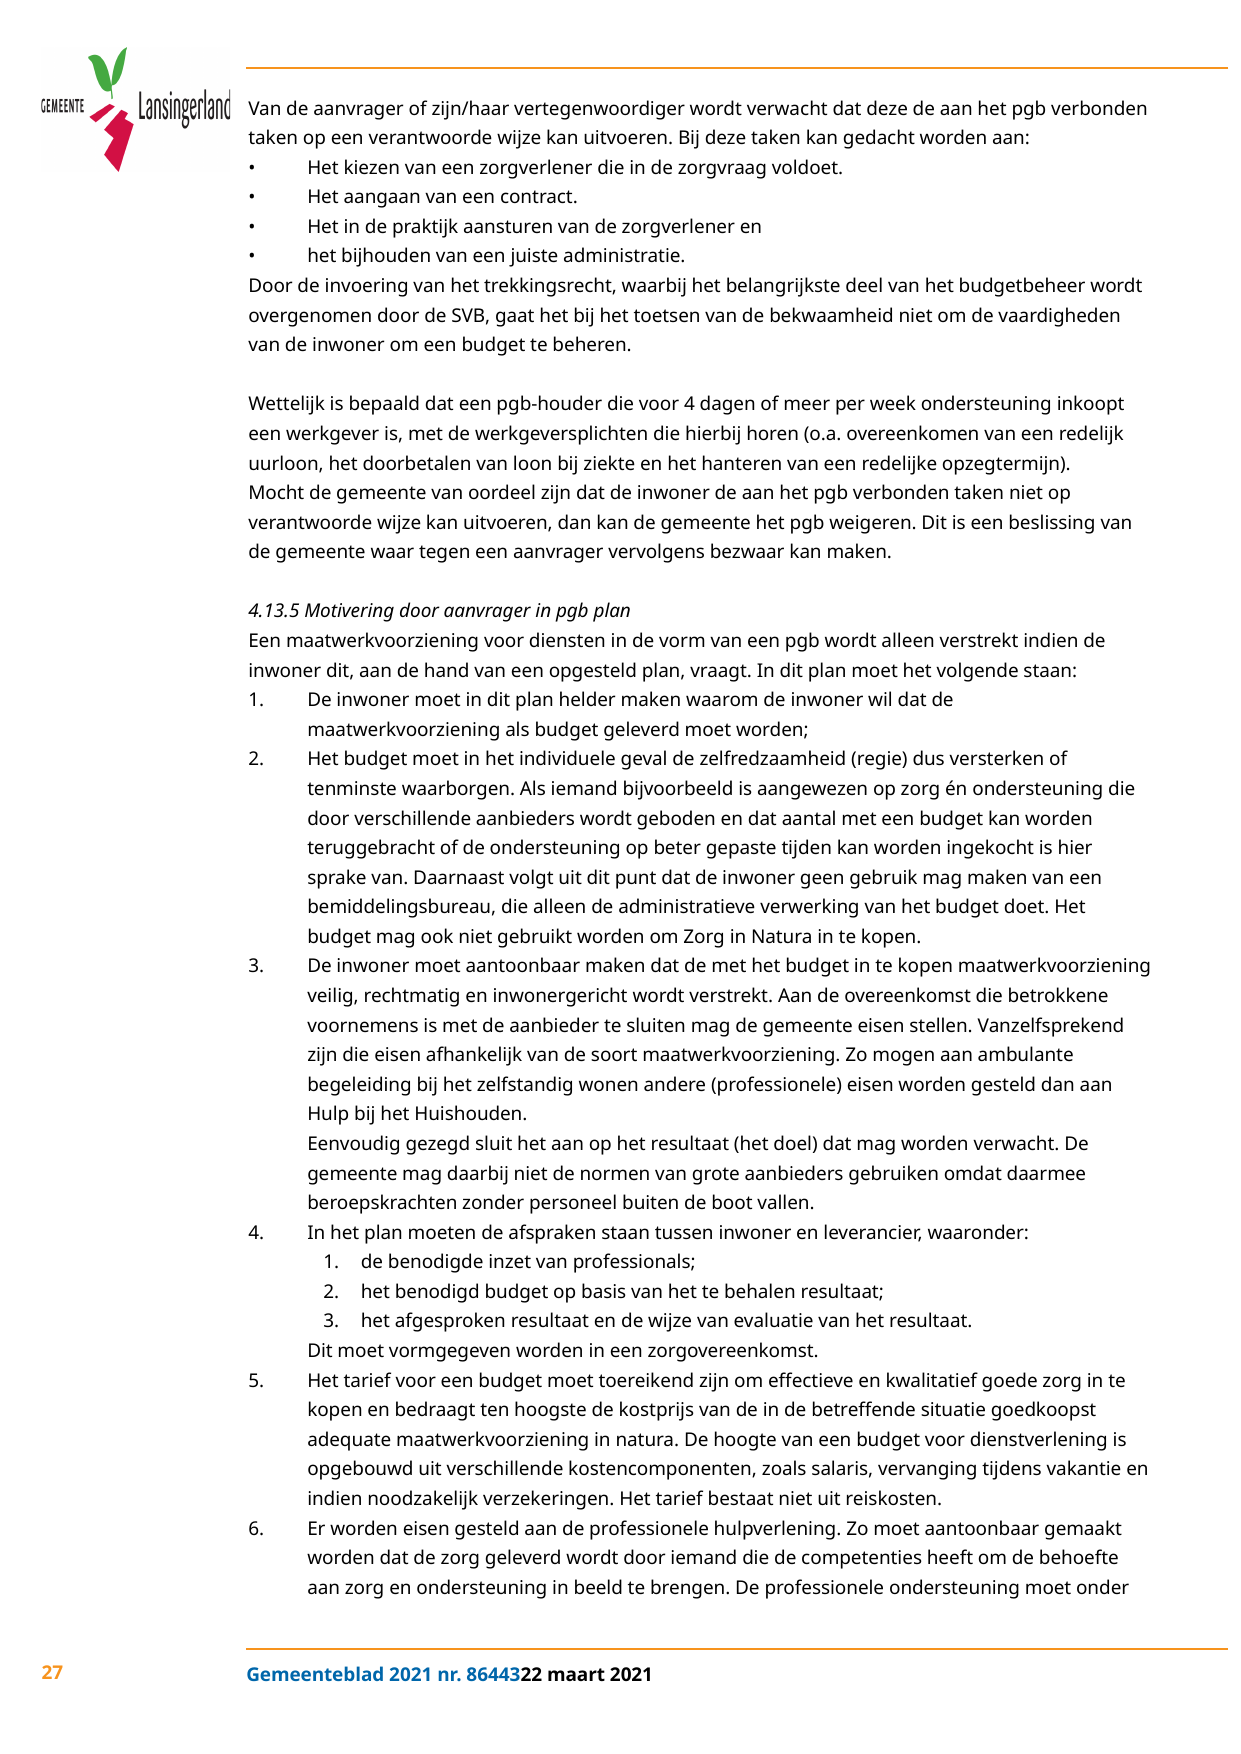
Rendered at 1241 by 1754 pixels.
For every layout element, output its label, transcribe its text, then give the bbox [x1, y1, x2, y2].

list Het tarief voor een budget moet toereikend zijn om effectieve en kwalitatief goede zorg in te kopen en bedraagt ten hoogste de kostprijs van de in de betreffende situatie goedkoopst adequate maatwerkvoorziening in natura. De hoogte van een budget voor dienstverlening is opgebouwd uit verschillende kostencomponenten, zoals salaris, vervanging tijdens vakantie en indien noodzakelijk verzekeringen. Het tarief bestaat niet uit reiskosten. [248, 1367, 1152, 1511]
list Er worden eisen gesteld aan de professionele hulpverlening. Zo moet aantoonbaar gemaakt worden dat de zorg geleverd wordt door iemand die de competenties heeft om de behoefte aan zorg en ondersteuning in beeld te brengen. De professionele ondersteuning moet onder [248, 1515, 1152, 1600]
text 4.13.5 Motivering door aanvrager in pgb plan [248, 598, 1152, 623]
text Van de aanvrager of zijn/haar vertegenwoordiger wordt verwacht dat deze de aan het pgb verbonden taken op een verantwoorde wijze kan uitvoeren. Bij deze taken kan gedacht worden aan: [248, 95, 1152, 150]
list het benodigd budget op basis van het te behalen resultaat; [323, 1278, 1152, 1304]
text Wettelijk is bepaald dat een pgb-houder die voor 4 dagen of meer per week ondersteuning inkoopt een werkgever is, met de werkgeversplichten die hierbij horen (o.a. overeenkomen van een redelijk uurloon, het doorbetalen van loon bij ziekte en het hanteren van een redelijke opzegtermijn). [248, 391, 1152, 476]
picture [41, 47, 231, 172]
list het afgesproken resultaat en de wijze van evaluatie van het resultaat. [323, 1308, 1152, 1333]
list In het plan moeten de afspraken staan tussen inwoner en leverancier, waaronder: [248, 1219, 1152, 1245]
text Mocht de gemeente van oordeel zijn dat de inwoner de aan het pgb verbonden taken niet op verantwoorde wijze kan uitvoeren, dan kan de gemeente het pgb weigeren. Dit is een beslissing van de gemeente waar tegen een aanvrager vervolgens bezwaar kan maken. [248, 479, 1152, 564]
text Een maatwerkvoorziening voor diensten in de vorm van een pgb wordt alleen verstrekt indien de inwoner dit, aan de hand van een opgesteld plan, vraagt. In dit plan moet het volgende staan: [248, 627, 1152, 683]
text Door de invoering van het trekkingsrecht, waarbij het belangrijkste deel van het budgetbeheer wordt overgenomen door de SVB, gaat het bij het toetsen van de bekwaamheid niet om de vaardigheden van de inwoner om een budget te beheren. [248, 272, 1152, 357]
list De inwoner moet aantoonbaar maken dat de met het budget in te kopen maatwerkvoorziening veilig, rechtmatig en inwonergericht wordt verstrekt. Aan de overeenkomst die betrokkene voornemens is met de aanbieder te sluiten mag de gemeente eisen stellen. Vanzelfsprekend zijn die eisen afhankelijk van de soort maatwerkvoorziening. Zo mogen aan ambulante begeleiding bij het zelfstandig wonen andere (professionele) eisen worden gesteld dan aan Hulp bij het Huishouden. [248, 953, 1152, 1126]
list de benodigde inzet van professionals; [323, 1248, 1152, 1274]
list Het kiezen van een zorgverlener die in de zorgvraag voldoet. [248, 154, 1152, 180]
list Dit moet vormgegeven worden in een zorgovereenkomst. [248, 1337, 1152, 1363]
list Eenvoudig gezegd sluit het aan op het resultaat (het doel) dat mag worden verwacht. De gemeente mag daarbij niet de normen van grote aanbieders gebruiken omdat daarmee beroepskrachten zonder personeel buiten de boot vallen. [248, 1130, 1152, 1215]
list De inwoner moet in dit plan helder maken waarom de inwoner wil dat de maatwerkvoorziening als budget geleverd moet worden; [248, 686, 1152, 742]
list Het aangaan van een contract. [248, 183, 1152, 209]
list het bijhouden van een juiste administratie. [248, 243, 1152, 268]
list Het in de praktijk aansturen van de zorgverlener en [248, 213, 1152, 239]
list Het budget moet in het individuele geval de zelfredzaamheid (regie) dus versterken of tenminste waarborgen. Als iemand bijvoorbeeld is aangewezen op zorg én ondersteuning die door verschillende aanbieders wordt geboden en dat aantal met een budget kan worden teruggebracht of de ondersteuning op beter gepaste tijden kan worden ingekocht is hier sprake van. Daarnaast volgt uit dit punt dat de inwoner geen gebruik mag maken van een bemiddelingsbureau, die alleen de administratieve verwerking van het budget doet. Het budget mag ook niet gebruikt worden om Zorg in Natura in te kopen. [248, 746, 1152, 949]
